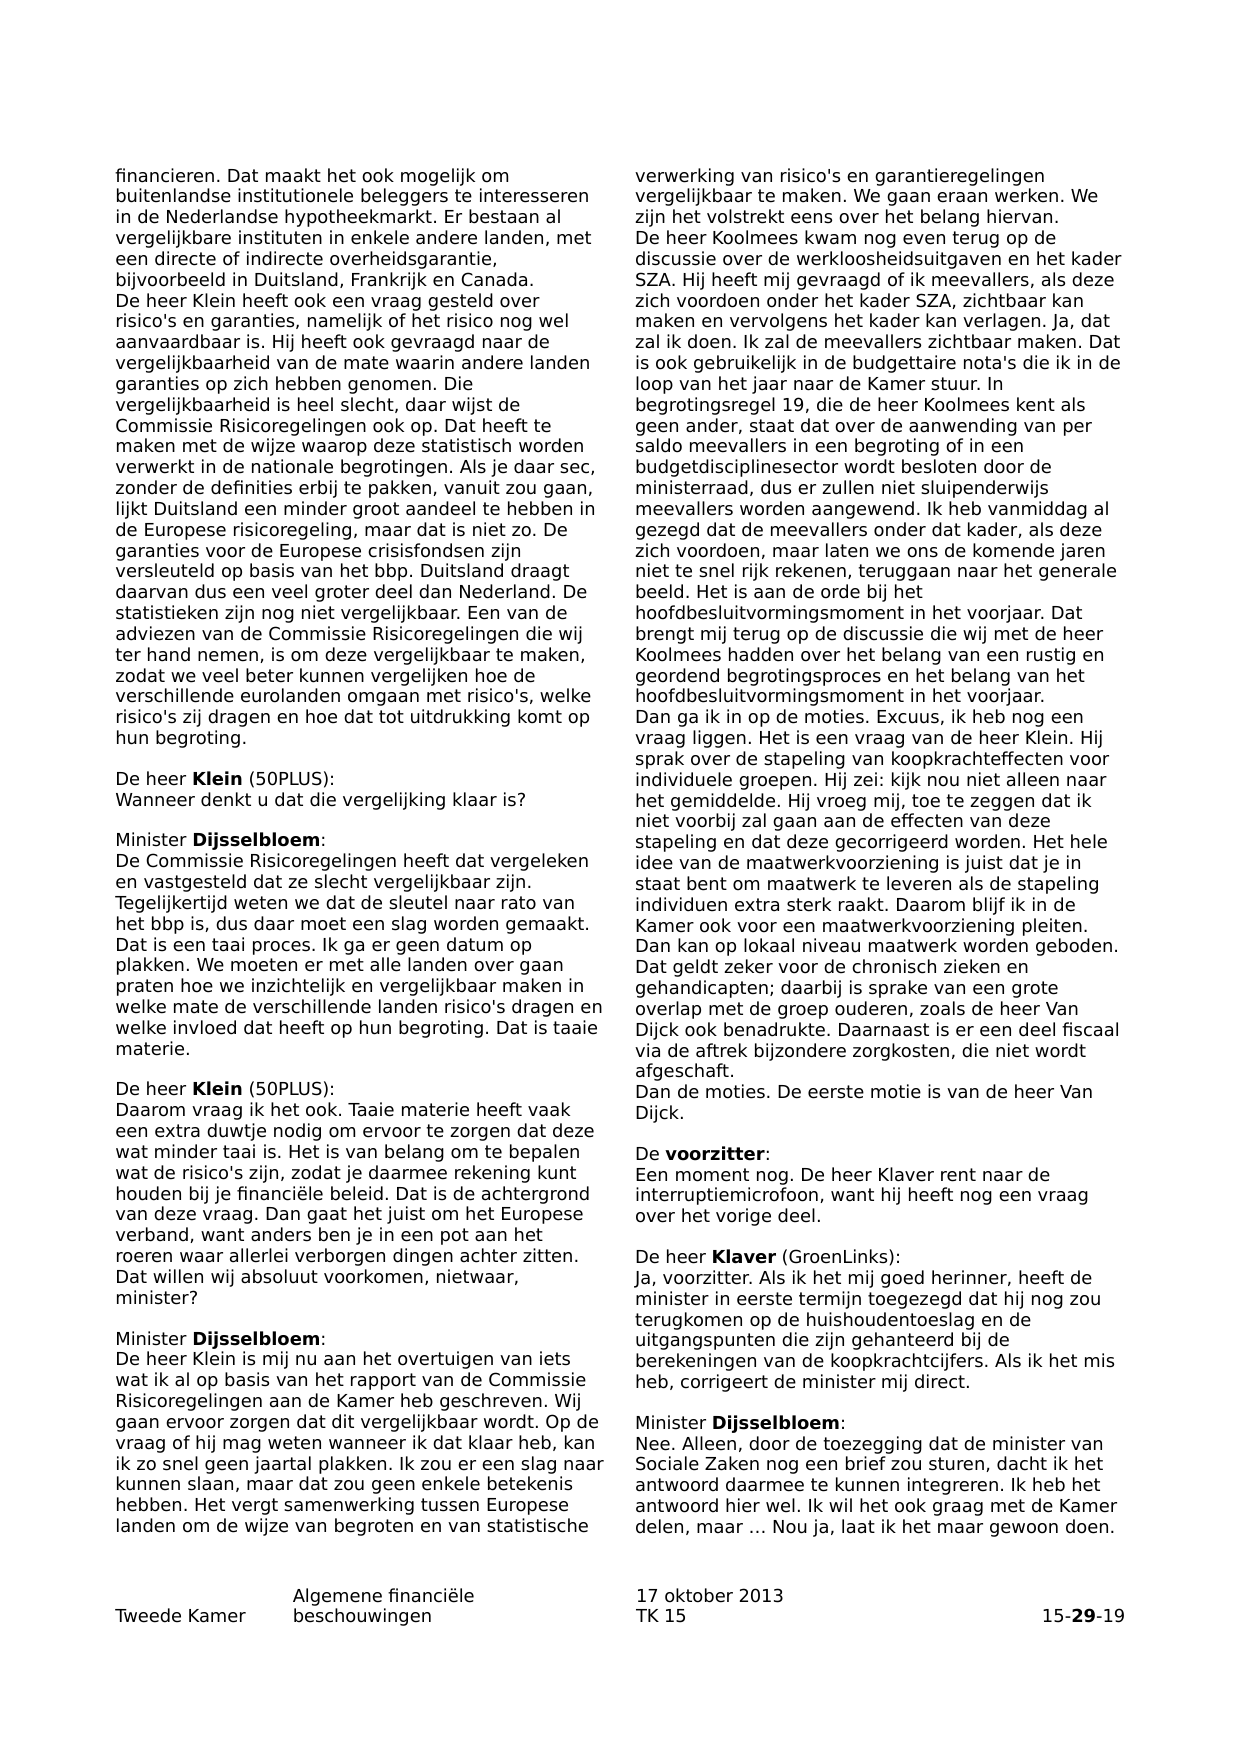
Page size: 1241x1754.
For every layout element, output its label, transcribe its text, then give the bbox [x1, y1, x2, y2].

text Daarom vraag ik het ook. Taaie materie heeft vaak een extra duwtje nodig om ervoor te zorgen dat deze wat minder taai is. Het is van belang om te bepalen wat de risico's zijn, zodat je daarmee rekening kunt houden bij je financiële beleid. Dat is de achtergrond van deze vraag. Dan gaat het juist om het Europese verband, want anders ben je in een pot aan het roeren waar allerlei verborgen dingen achter zitten. Dat willen wij absoluut voorkomen, nietwaar, minister? [115, 1100, 605, 1308]
text Minister Dijsselbloem: [635, 1413, 1125, 1433]
text De Commissie Risicoregelingen heeft dat vergeleken en vastgesteld dat ze slecht vergelijkbaar zijn. Tegelijkertijd weten we dat de sleutel naar rato van het bbp is, dus daar moet een slag worden gemaakt. Dat is een taai proces. Ik ga er geen datum op plakken. We moeten er met alle landen over gaan praten hoe we inzichtelijk en vergelijkbaar maken in welke mate de verschillende landen risico's dragen en welke invloed dat heeft op hun begroting. Dat is taaie materie. [115, 851, 605, 1059]
text Dan de moties. De eerste motie is van de heer Van Dijck. [635, 1082, 1125, 1124]
text Een moment nog. De heer Klaver rent naar de interruptiemicrofoon, want hij heeft nog een vraag over het vorige deel. [635, 1164, 1125, 1227]
text De heer Klein (50PLUS): [115, 1079, 605, 1100]
text Dan ga ik in op de moties. Excuus, ik heb nog een vraag liggen. Het is een vraag van de heer Klein. Hij sprak over de stapeling van koopkrachteffecten voor individuele groepen. Hij zei: kijk nou niet alleen naar het gemiddelde. Hij vroeg mij, toe te zeggen dat ik niet voorbij zal gaan aan de effecten van deze stapeling en dat deze gecorrigeerd worden. Het hele idee van de maatwerkvoorziening is juist dat je in staat bent om maatwerk te leveren als de stapeling individuen extra sterk raakt. Daarom blijf ik in de Kamer ook voor een maatwerkvoorziening pleiten. Dan kan op lokaal niveau maatwerk worden geboden. Dat geldt zeker voor de chronisch zieken en gehandicapten; daarbij is sprake van een grote overlap met de groep ouderen, zoals de heer Van Dijck ook benadrukte. Daarnaast is er een deel fiscaal via de aftrek bijzondere zorgkosten, die niet wordt afgeschaft. [635, 707, 1125, 1082]
text Wanneer denkt u dat die vergelijking klaar is? [115, 789, 605, 810]
text Minister Dijsselbloem: [115, 830, 605, 851]
text De heer Klein heeft ook een vraag gesteld over risico's en garanties, namelijk of het risico nog wel aanvaardbaar is. Hij heeft ook gevraagd naar de vergelijkbaarheid van de mate waarin andere landen garanties op zich hebben genomen. Die vergelijkbaarheid is heel slecht, daar wijst de Commissie Risicoregelingen ook op. Dat heeft te maken met de wijze waarop deze statistisch worden verwerkt in de nationale begrotingen. Als je daar sec, zonder de definities erbij te pakken, vanuit zou gaan, lijkt Duitsland een minder groot aandeel te hebben in de Europese risicoregeling, maar dat is niet zo. De garanties voor de Europese crisisfondsen zijn versleuteld op basis van het bbp. Duitsland draagt daarvan dus een veel groter deel dan Nederland. De statistieken zijn nog niet vergelijkbaar. Een van de adviezen van de Commissie Risicoregelingen die wij ter hand nemen, is om deze vergelijkbaar te maken, zodat we veel beter kunnen vergelijken hoe de verschillende eurolanden omgaan met risico's, welke risico's zij dragen en hoe dat tot uitdrukking komt op hun begroting. [115, 290, 605, 749]
text financieren. Dat maakt het ook mogelijk om buitenlandse institutionele beleggers te interesseren in de Nederlandse hypotheekmarkt. Er bestaan al vergelijkbare instituten in enkele andere landen, met een directe of indirecte overheidsgarantie, bijvoorbeeld in Duitsland, Frankrijk en Canada. [115, 165, 605, 290]
text Ja, voorzitter. Als ik het mij goed herinner, heeft de minister in eerste termijn toegezegd dat hij nog zou terugkomen op de huishoudentoeslag en de uitgangspunten die zijn gehanteerd bij de berekeningen van de koopkrachtcijfers. Als ik het mis heb, corrigeert de minister mij direct. [635, 1268, 1125, 1393]
text Nee. Alleen, door de toezegging dat de minister van Sociale Zaken nog een brief zou sturen, dacht ik het antwoord daarmee te kunnen integreren. Ik heb het antwoord hier wel. Ik wil het ook graag met de Kamer delen, maar … Nou ja, laat ik het maar gewoon doen. [635, 1433, 1125, 1537]
text verwerking van risico's en garantieregelingen vergelijkbaar te maken. We gaan eraan werken. We zijn het volstrekt eens over het belang hiervan. [635, 165, 1125, 228]
text De heer Klein is mij nu aan het overtuigen van iets wat ik al op basis van het rapport van de Commissie Risicoregelingen aan de Kamer heb geschreven. Wij gaan ervoor zorgen dat dit vergelijkbaar wordt. Op de vraag of hij mag weten wanneer ik dat klaar heb, kan ik zo snel geen jaartal plakken. Ik zou er een slag naar kunnen slaan, maar dat zou geen enkele betekenis hebben. Het vergt samenwerking tussen Europese landen om de wijze van begroten en van statistische [115, 1349, 605, 1537]
text De heer Klein (50PLUS): [115, 769, 605, 789]
text De heer Klaver (GroenLinks): [635, 1247, 1125, 1268]
text Minister Dijsselbloem: [115, 1328, 605, 1349]
text De heer Koolmees kwam nog even terug op de discussie over de werkloosheidsuitgaven en het kader SZA. Hij heeft mij gevraagd of ik meevallers, als deze zich voordoen onder het kader SZA, zichtbaar kan maken en vervolgens het kader kan verlagen. Ja, dat zal ik doen. Ik zal de meevallers zichtbaar maken. Dat is ook gebruikelijk in de budgettaire nota's die ik in de loop van het jaar naar de Kamer stuur. In begrotingsregel 19, die de heer Koolmees kent als geen ander, staat dat over de aanwending van per saldo meevallers in een begroting of in een budgetdisciplinesector wordt besloten door de ministerraad, dus er zullen niet sluipenderwijs meevallers worden aangewend. Ik heb vanmiddag al gezegd dat de meevallers onder dat kader, als deze zich voordoen, maar laten we ons de komende jaren niet te snel rijk rekenen, teruggaan naar het generale beeld. Het is aan de orde bij het hoofdbesluitvormingsmoment in het voorjaar. Dat brengt mij terug op de discussie die wij met de heer Koolmees hadden over het belang van een rustig en geordend begrotingsproces en het belang van het hoofdbesluitvormingsmoment in het voorjaar. [635, 228, 1125, 707]
text De voorzitter: [635, 1144, 1125, 1164]
